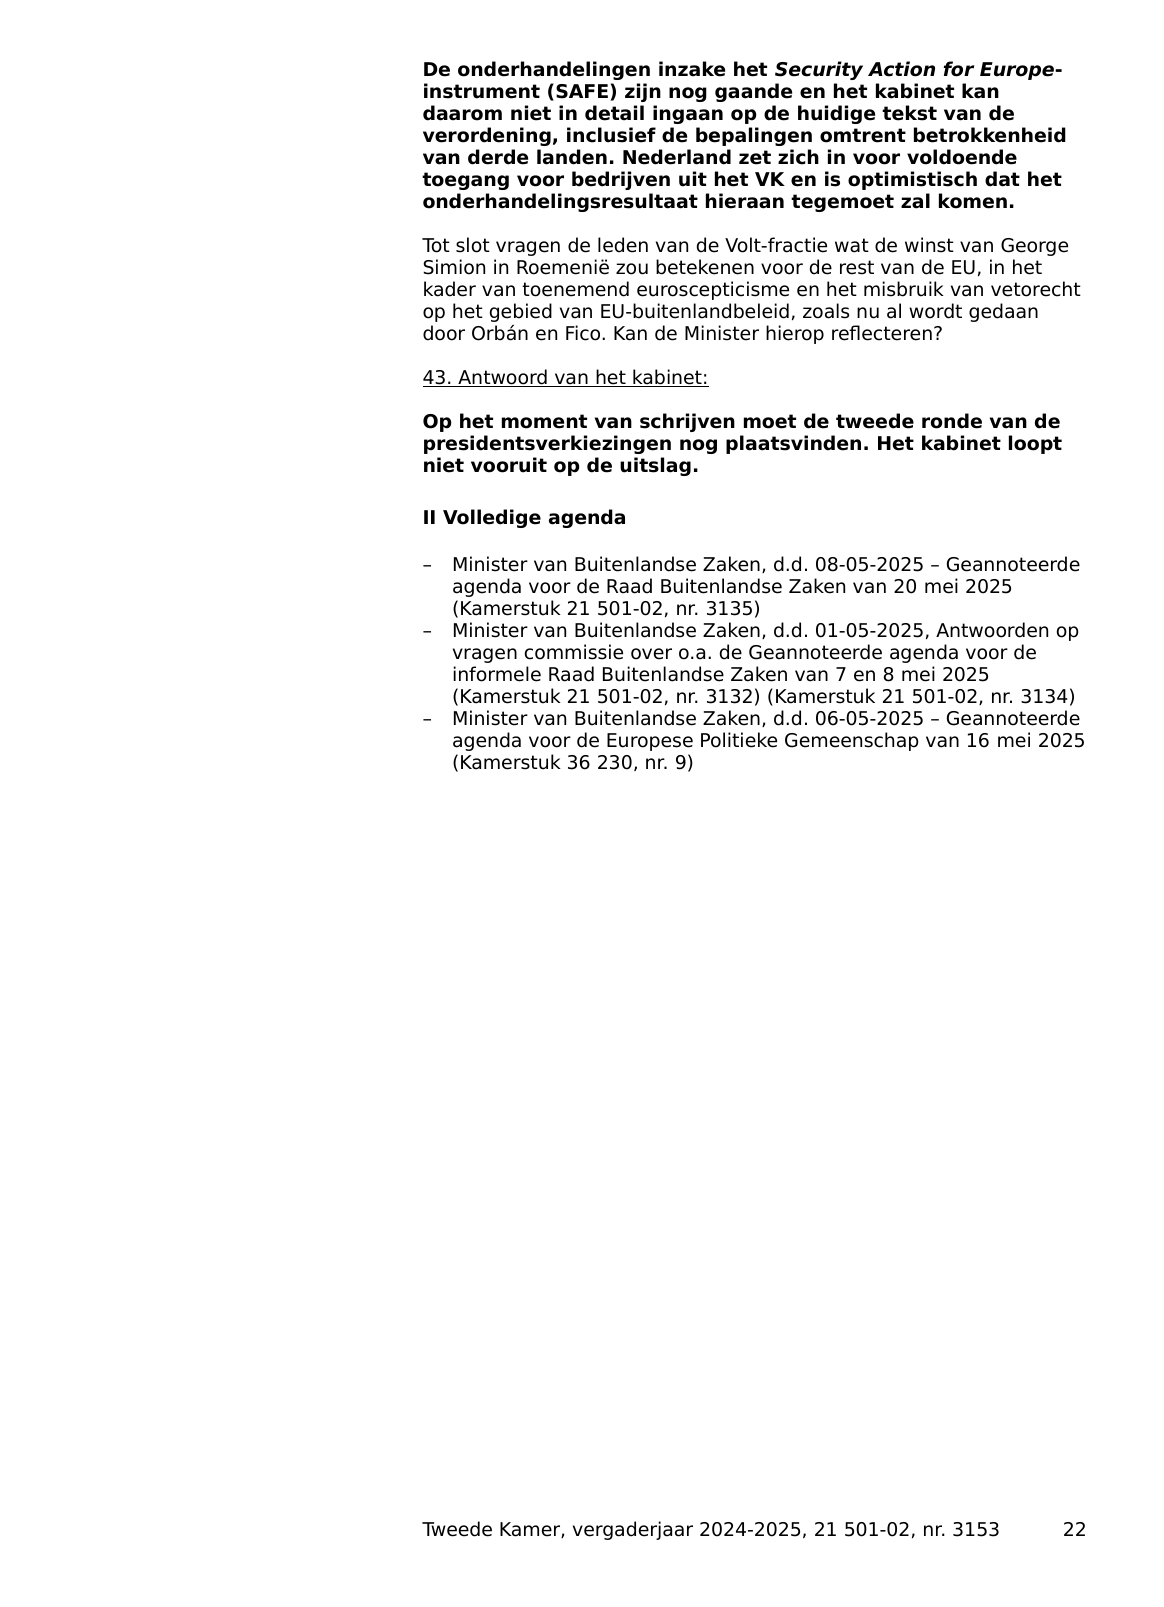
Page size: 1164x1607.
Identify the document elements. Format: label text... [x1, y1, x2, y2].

text Op het moment van schrijven moet de tweede ronde van de presidentsverkiezingen nog plaatsvinden. Het kabinet loopt niet vooruit op de uitslag. [422, 411, 1087, 477]
text Tot slot vragen de leden van de Volt-fractie wat de winst van George Simion in Roemenië zou betekenen voor de rest van de EU, in het kader van toenemend euroscepticisme en het misbruik van vetorecht op het gebied van EU-buitenlandbeleid, zoals nu al wordt gedaan door Orbán en Fico. Kan de Minister hierop reflecteren? [422, 235, 1087, 345]
subtitle II Volledige agenda [422, 507, 1087, 529]
text – Minister van Buitenlandse Zaken, d.d. 06-05-2025 – Geannoteerde agenda voor de Europese Politieke Gemeenschap van 16 mei 2025 (Kamerstuk 36 230, nr. 9) [422, 708, 1087, 774]
text – Minister van Buitenlandse Zaken, d.d. 01-05-2025, Antwoorden op vragen commissie over o.a. de Geannoteerde agenda voor de informele Raad Buitenlandse Zaken van 7 en 8 mei 2025 (Kamerstuk 21 501-02, nr. 3132) (Kamerstuk 21 501-02, nr. 3134) [422, 620, 1087, 708]
text De onderhandelingen inzake het Security Action for Europe-instrument (SAFE) zijn nog gaande en het kabinet kan daarom niet in detail ingaan op de huidige tekst van de verordening, inclusief de bepalingen omtrent betrokkenheid van derde landen. Nederland zet zich in voor voldoende toegang voor bedrijven uit het VK en is optimistisch dat het onderhandelingsresultaat hieraan tegemoet zal komen. [422, 59, 1087, 213]
text 43. Antwoord van het kabinet: [422, 367, 1087, 389]
text – Minister van Buitenlandse Zaken, d.d. 08-05-2025 – Geannoteerde agenda voor de Raad Buitenlandse Zaken van 20 mei 2025 (Kamerstuk 21 501-02, nr. 3135) [422, 554, 1087, 620]
